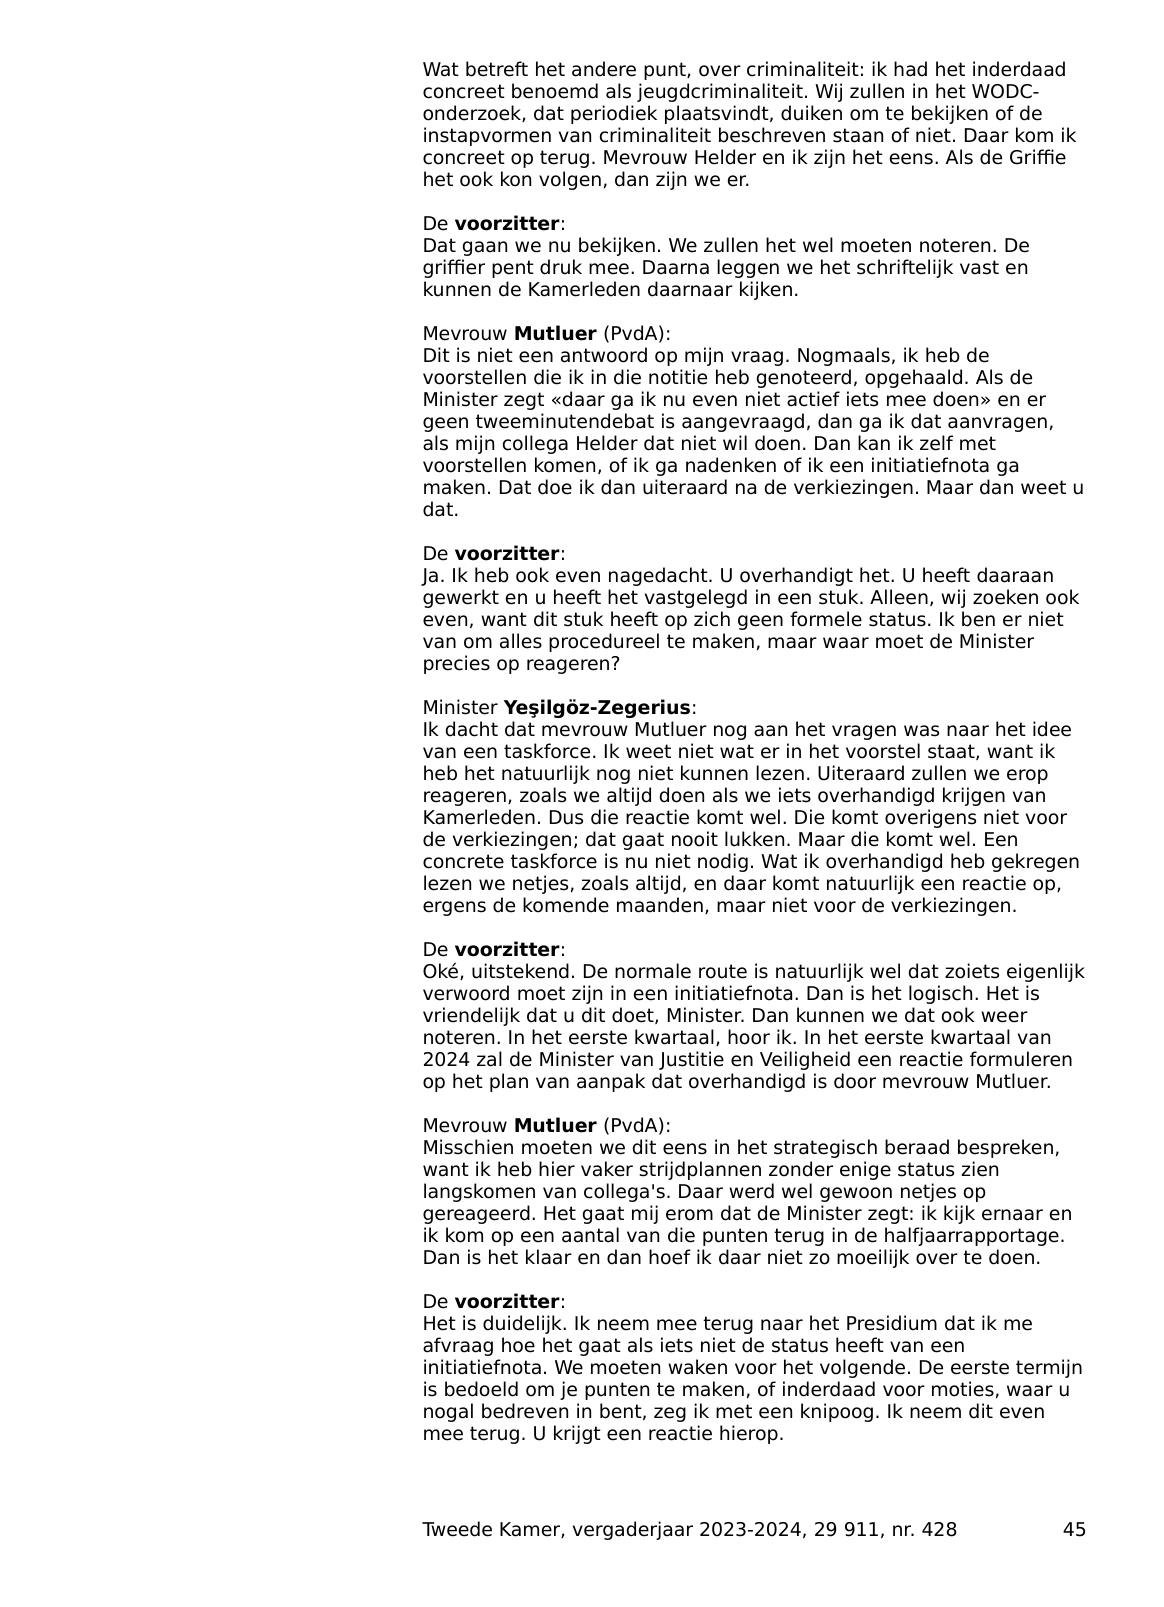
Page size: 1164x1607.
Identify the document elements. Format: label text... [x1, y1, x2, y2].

text Ik dacht dat mevrouw Mutluer nog aan het vragen was naar het idee van een taskforce. Ik weet niet wat er in het voorstel staat, want ik heb het natuurlijk nog niet kunnen lezen. Uiteraard zullen we erop reageren, zoals we altijd doen als we iets overhandigd krijgen van Kamerleden. Dus die reactie komt wel. Die komt overigens niet voor de verkiezingen; dat gaat nooit lukken. Maar die komt wel. Een concrete taskforce is nu niet nodig. Wat ik overhandigd heb gekregen lezen we netjes, zoals altijd, en daar komt natuurlijk een reactie op, ergens de komende maanden, maar niet voor de verkiezingen. [422, 719, 1087, 917]
text De voorzitter: [422, 213, 1087, 235]
text Oké, uitstekend. De normale route is natuurlijk wel dat zoiets eigenlijk verwoord moet zijn in een initiatiefnota. Dan is het logisch. Het is vriendelijk dat u dit doet, Minister. Dan kunnen we dat ook weer noteren. In het eerste kwartaal, hoor ik. In het eerste kwartaal van 2024 zal de Minister van Justitie en Veiligheid een reactie formuleren op het plan van aanpak dat overhandigd is door mevrouw Mutluer. [422, 961, 1087, 1093]
text De voorzitter: [422, 1291, 1087, 1313]
text Dat gaan we nu bekijken. We zullen het wel moeten noteren. De griffier pent druk mee. Daarna leggen we het schriftelijk vast en kunnen de Kamerleden daarnaar kijken. [422, 235, 1087, 301]
text Het is duidelijk. Ik neem mee terug naar het Presidium dat ik me afvraag hoe het gaat als iets niet de status heeft van een initiatiefnota. We moeten waken voor het volgende. De eerste termijn is bedoeld om je punten te maken, of inderdaad voor moties, waar u nogal bedreven in bent, zeg ik met een knipoog. Ik neem dit even mee terug. U krijgt een reactie hierop. [422, 1313, 1087, 1445]
text Minister Yeşilgöz-Zegerius: [422, 697, 1087, 719]
text Mevrouw Mutluer (PvdA): [422, 323, 1087, 345]
text De voorzitter: [422, 543, 1087, 565]
text De voorzitter: [422, 939, 1087, 961]
text Dit is niet een antwoord op mijn vraag. Nogmaals, ik heb de voorstellen die ik in die notitie heb genoteerd, opgehaald. Als de Minister zegt «daar ga ik nu even niet actief iets mee doen» en er geen tweeminutendebat is aangevraagd, dan ga ik dat aanvragen, als mijn collega Helder dat niet wil doen. Dan kan ik zelf met voorstellen komen, of ik ga nadenken of ik een initiatiefnota ga maken. Dat doe ik dan uiteraard na de verkiezingen. Maar dan weet u dat. [422, 345, 1087, 521]
text Mevrouw Mutluer (PvdA): [422, 1115, 1087, 1137]
text Wat betreft het andere punt, over criminaliteit: ik had het inderdaad concreet benoemd als jeugdcriminaliteit. Wij zullen in het WODC-onderzoek, dat periodiek plaatsvindt, duiken om te bekijken of de instapvormen van criminaliteit beschreven staan of niet. Daar kom ik concreet op terug. Mevrouw Helder en ik zijn het eens. Als de Griffie het ook kon volgen, dan zijn we er. [422, 59, 1087, 191]
text Misschien moeten we dit eens in het strategisch beraad bespreken, want ik heb hier vaker strijdplannen zonder enige status zien langskomen van collega's. Daar werd wel gewoon netjes op gereageerd. Het gaat mij erom dat de Minister zegt: ik kijk ernaar en ik kom op een aantal van die punten terug in de halfjaarrapportage. Dan is het klaar en dan hoef ik daar niet zo moeilijk over te doen. [422, 1137, 1087, 1269]
text Ja. Ik heb ook even nagedacht. U overhandigt het. U heeft daaraan gewerkt en u heeft het vastgelegd in een stuk. Alleen, wij zoeken ook even, want dit stuk heeft op zich geen formele status. Ik ben er niet van om alles procedureel te maken, maar waar moet de Minister precies op reageren? [422, 565, 1087, 675]
